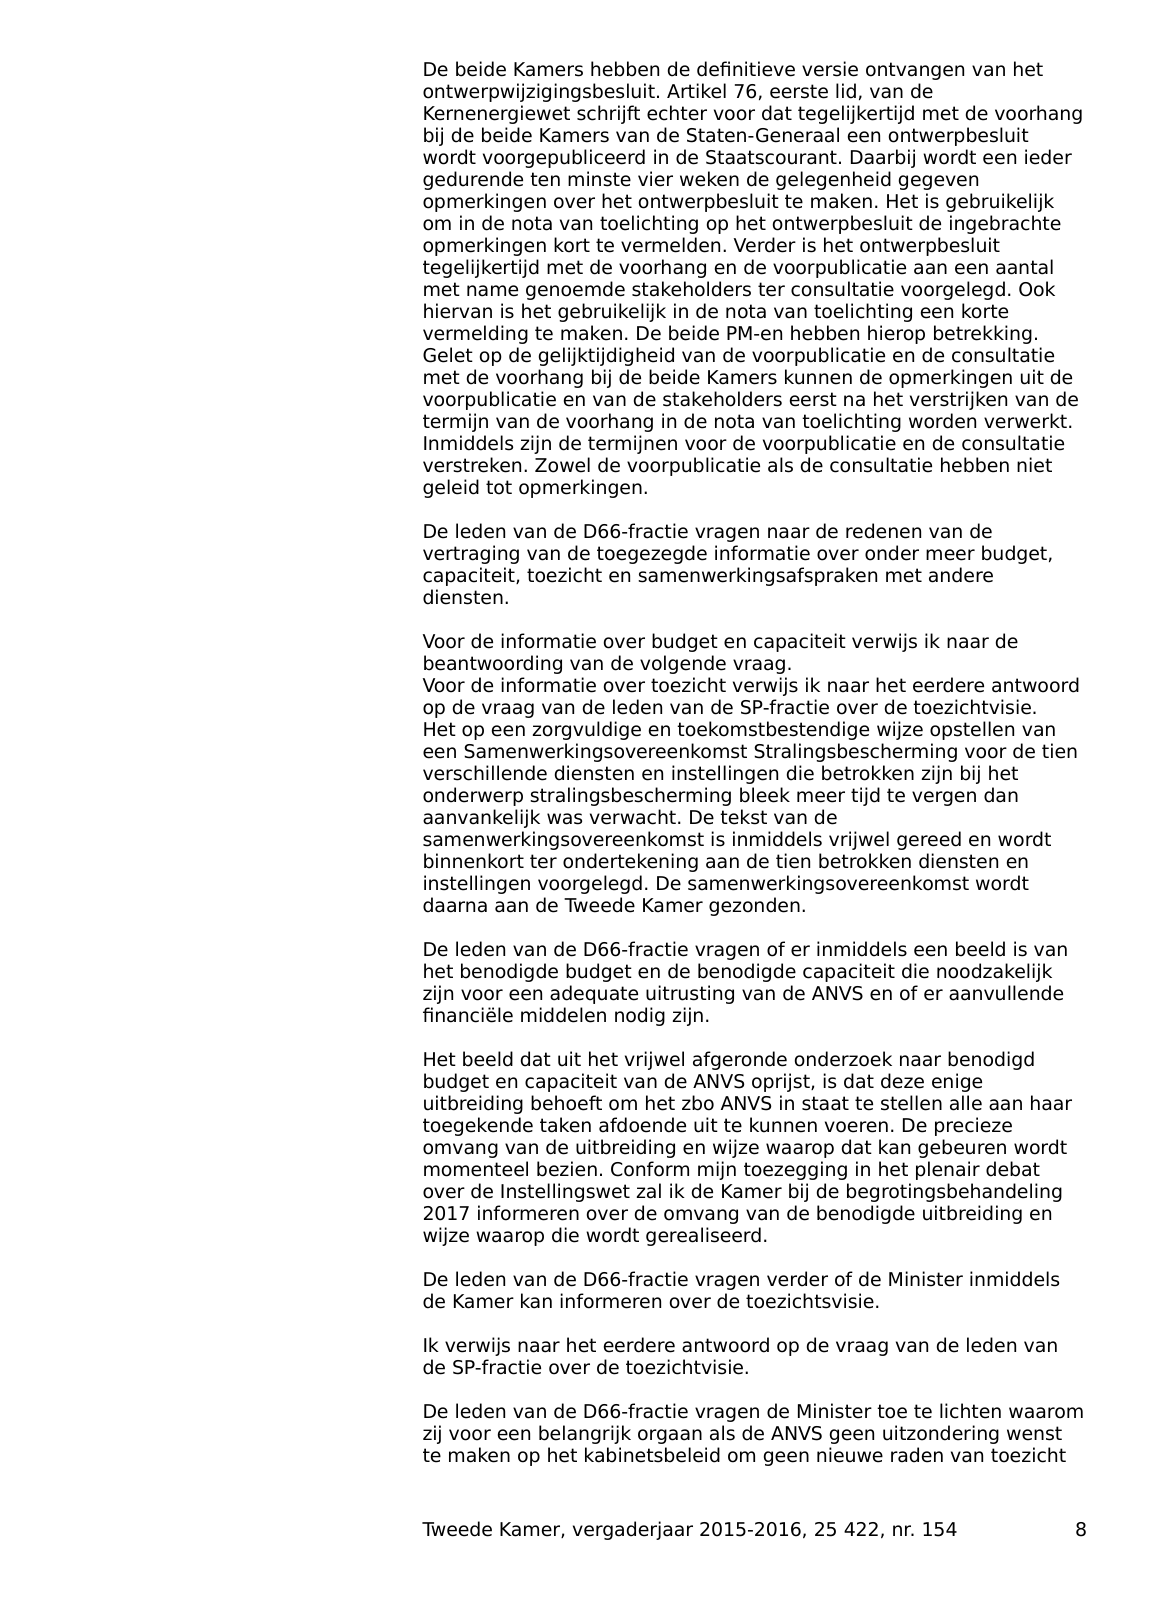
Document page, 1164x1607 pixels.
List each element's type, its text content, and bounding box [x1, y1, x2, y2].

text De beide Kamers hebben de definitieve versie ontvangen van het ontwerpwijzigingsbesluit. Artikel 76, eerste lid, van de Kernenergiewet schrijft echter voor dat tegelijkertijd met de voorhang bij de beide Kamers van de Staten-Generaal een ontwerpbesluit wordt voorgepubliceerd in de Staatscourant. Daarbij wordt een ieder gedurende ten minste vier weken de gelegenheid gegeven opmerkingen over het ontwerpbesluit te maken. Het is gebruikelijk om in de nota van toelichting op het ontwerpbesluit de ingebrachte opmerkingen kort te vermelden. Verder is het ontwerpbesluit tegelijkertijd met de voorhang en de voorpublicatie aan een aantal met name genoemde stakeholders ter consultatie voorgelegd. Ook hiervan is het gebruikelijk in de nota van toelichting een korte vermelding te maken. De beide PM-en hebben hierop betrekking. [422, 59, 1087, 345]
text Voor de informatie over budget en capaciteit verwijs ik naar de beantwoording van de volgende vraag. [422, 631, 1087, 675]
text Het op een zorgvuldige en toekomstbestendige wijze opstellen van een Samenwerkingsovereenkomst Stralingsbescherming voor de tien verschillende diensten en instellingen die betrokken zijn bij het onderwerp stralingsbescherming bleek meer tijd te vergen dan aanvankelijk was verwacht. De tekst van de samenwerkingsovereenkomst is inmiddels vrijwel gereed en wordt binnenkort ter ondertekening aan de tien betrokken diensten en instellingen voorgelegd. De samenwerkingsovereenkomst wordt daarna aan de Tweede Kamer gezonden. [422, 719, 1087, 917]
text De leden van de D66-fractie vragen de Minister toe te lichten waarom zij voor een belangrijk orgaan als de ANVS geen uitzondering wenst te maken op het kabinetsbeleid om geen nieuwe raden van toezicht [422, 1401, 1087, 1467]
text De leden van de D66-fractie vragen of er inmiddels een beeld is van het benodigde budget en de benodigde capaciteit die noodzakelijk zijn voor een adequate uitrusting van de ANVS en of er aanvullende financiële middelen nodig zijn. [422, 939, 1087, 1027]
text De leden van de D66-fractie vragen verder of de Minister inmiddels de Kamer kan informeren over de toezichtsvisie. [422, 1269, 1087, 1313]
text Het beeld dat uit het vrijwel afgeronde onderzoek naar benodigd budget en capaciteit van de ANVS oprijst, is dat deze enige uitbreiding behoeft om het zbo ANVS in staat te stellen alle aan haar toegekende taken afdoende uit te kunnen voeren. De precieze omvang van de uitbreiding en wijze waarop dat kan gebeuren wordt momenteel bezien. Conform mijn toezegging in het plenair debat over de Instellingswet zal ik de Kamer bij de begrotingsbehandeling 2017 informeren over de omvang van de benodigde uitbreiding en wijze waarop die wordt gerealiseerd. [422, 1049, 1087, 1247]
text De leden van de D66-fractie vragen naar de redenen van de vertraging van de toegezegde informatie over onder meer budget, capaciteit, toezicht en samenwerkingsafspraken met andere diensten. [422, 521, 1087, 609]
text Inmiddels zijn de termijnen voor de voorpublicatie en de consultatie verstreken. Zowel de voorpublicatie als de consultatie hebben niet geleid tot opmerkingen. [422, 433, 1087, 499]
text Ik verwijs naar het eerdere antwoord op de vraag van de leden van de SP-fractie over de toezichtvisie. [422, 1335, 1087, 1379]
text Gelet op de gelijktijdigheid van de voorpublicatie en de consultatie met de voorhang bij de beide Kamers kunnen de opmerkingen uit de voorpublicatie en van de stakeholders eerst na het verstrijken van de termijn van de voorhang in de nota van toelichting worden verwerkt. [422, 345, 1087, 433]
text Voor de informatie over toezicht verwijs ik naar het eerdere antwoord op de vraag van de leden van de SP-fractie over de toezichtvisie. [422, 675, 1087, 719]
